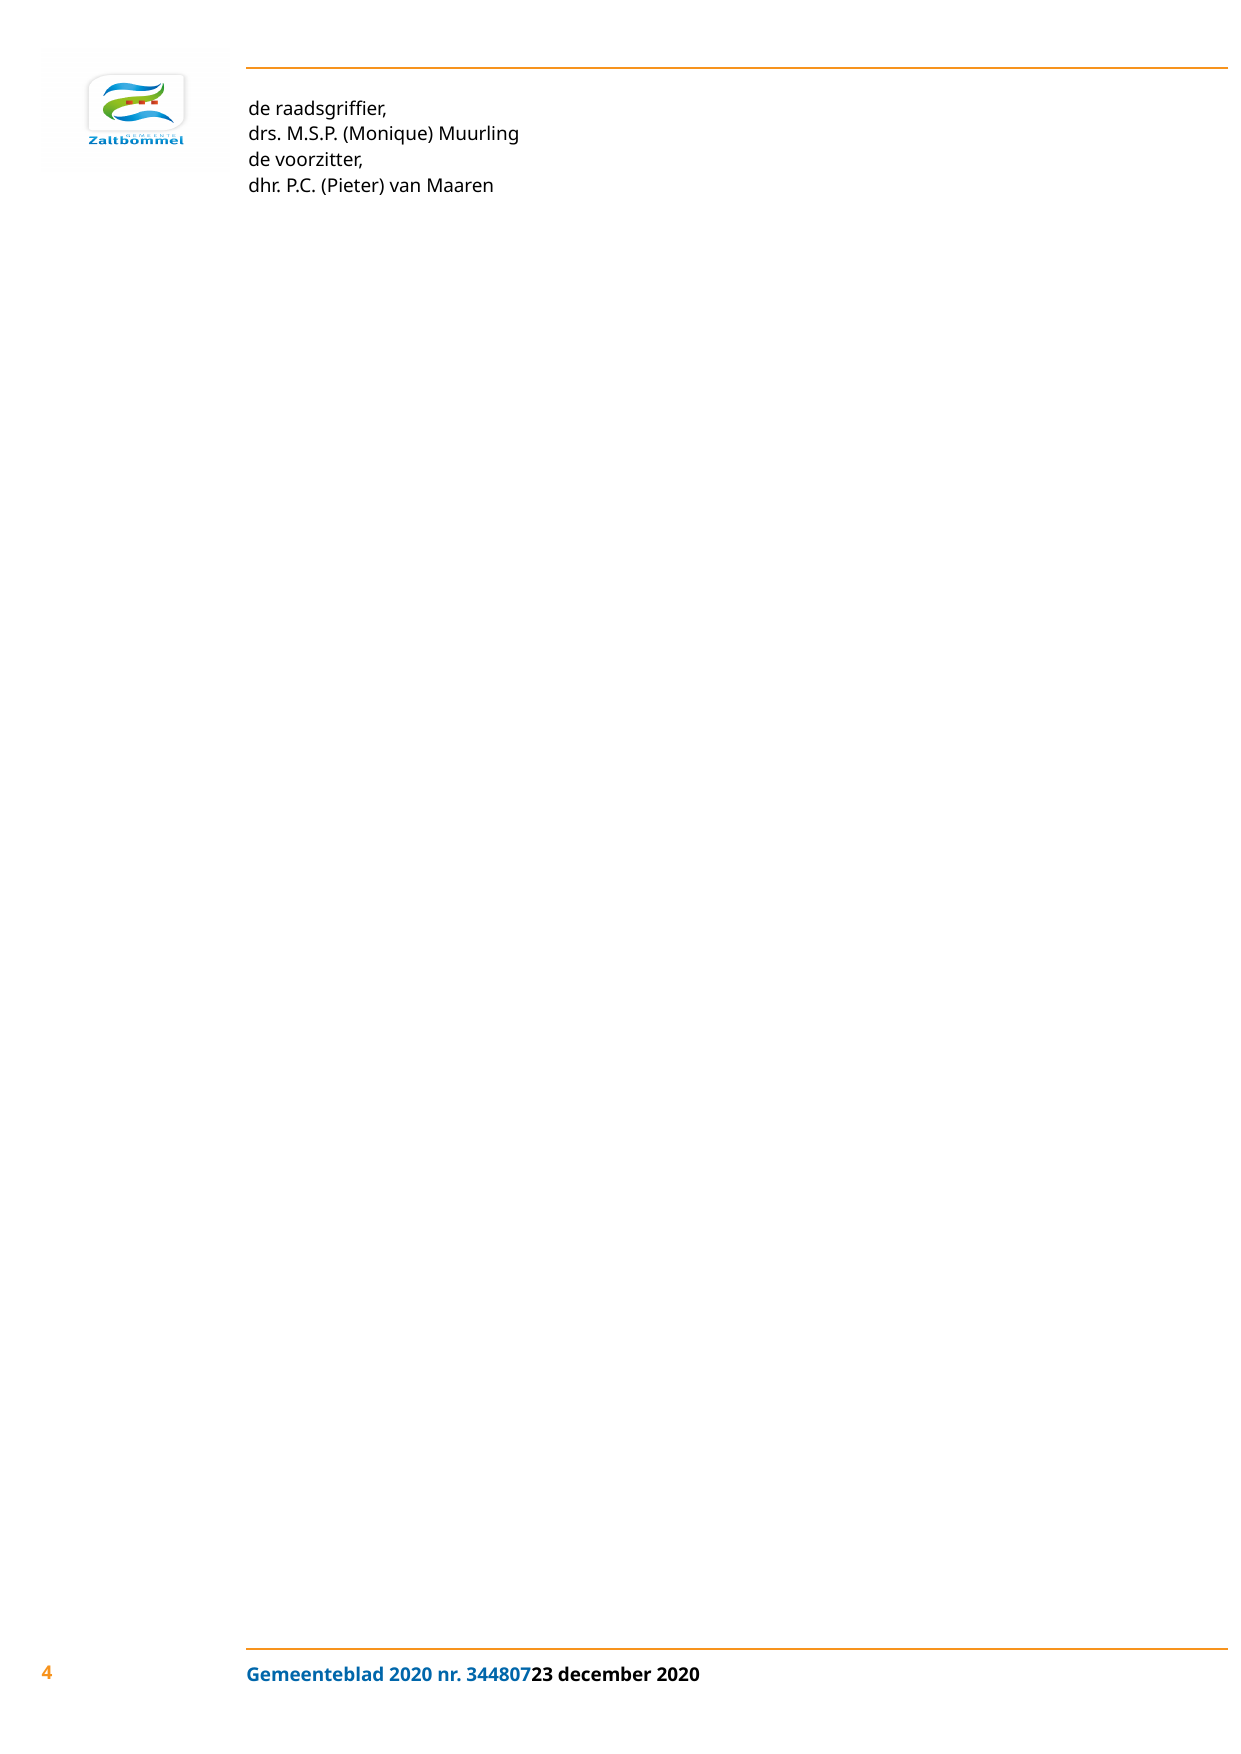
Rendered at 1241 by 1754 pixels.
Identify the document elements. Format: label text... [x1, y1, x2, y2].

text de raadsgriffier, [248, 95, 1152, 121]
text drs. M.S.P. (Monique) Muurling [248, 121, 1152, 146]
picture [41, 47, 231, 172]
text dhr. P.C. (Pieter) van Maaren [248, 172, 1152, 198]
text de voorzitter, [248, 146, 1152, 172]
